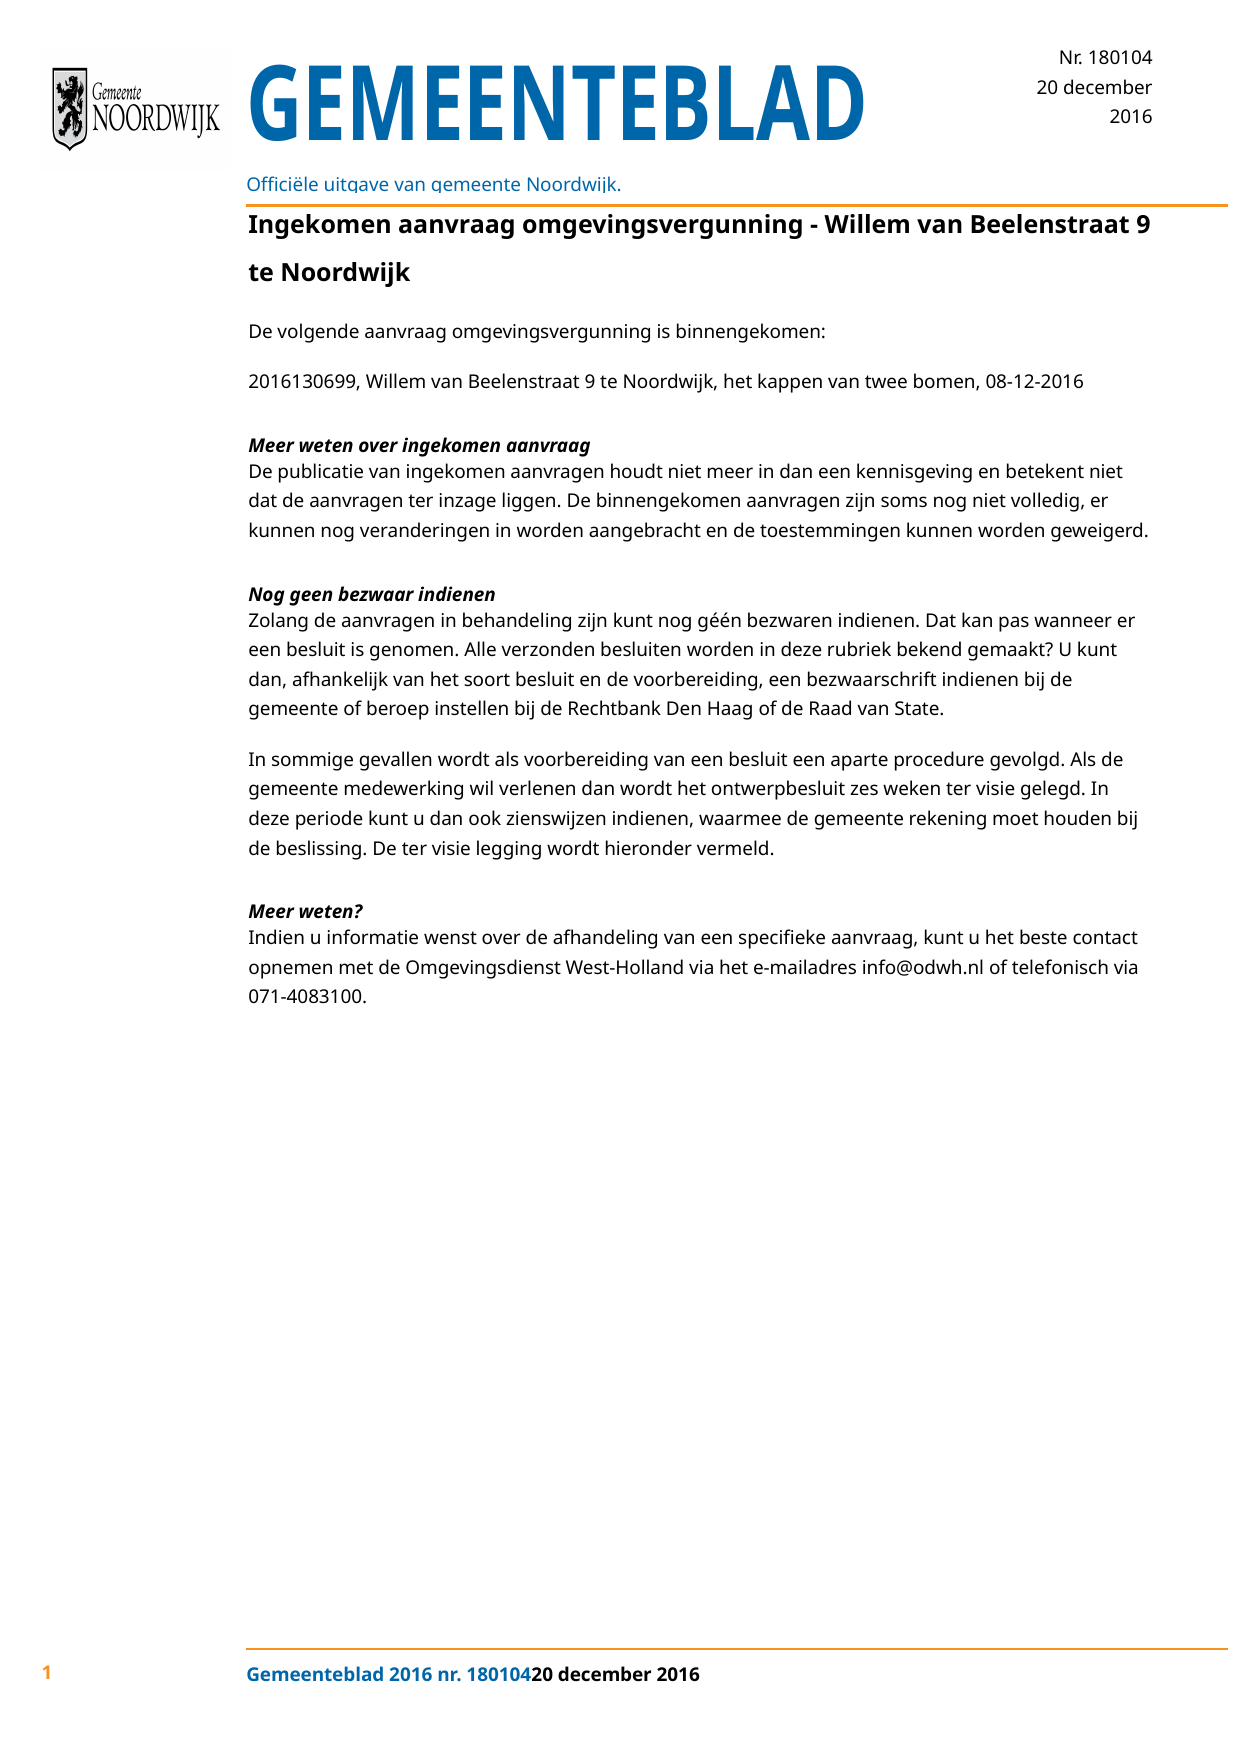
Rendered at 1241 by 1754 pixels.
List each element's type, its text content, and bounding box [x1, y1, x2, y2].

text Ingekomen aanvraag omgevingsvergunning - Willem van Beelenstraat 9 te Noordwijk [248, 207, 1152, 288]
text Nog geen bezwaar indienen [248, 581, 1152, 607]
picture [41, 47, 231, 172]
text De publicatie van ingekomen aanvragen houdt niet meer in dan een kennisgeving en betekent niet dat de aanvragen ter inzage liggen. De binnengekomen aanvragen zijn soms nog niet volledig, er kunnen nog veranderingen in worden aangebracht en de toestemmingen kunnen worden geweigerd. [248, 458, 1152, 543]
text Meer weten? [248, 899, 1152, 924]
text De volgende aanvraag omgevingsvergunning is binnengekomen: [248, 318, 1152, 344]
text Meer weten over ingekomen aanvraag [248, 432, 1152, 458]
text In sommige gevallen wordt als voorbereiding van een besluit een aparte procedure gevolgd. Als de gemeente medewerking wil verlenen dan wordt het ontwerpbesluit zes weken ter visie gelegd. In deze periode kunt u dan ook zienswijzen indienen, waarmee de gemeente rekening moet houden bij de beslissing. De ter visie legging wordt hieronder vermeld. [248, 746, 1152, 861]
text Indien u informatie wenst over de afhandeling van een specifieke aanvraag, kunt u het beste contact opnemen met de Omgevingsdienst West-Holland via het e-mailadres info@odwh.nl of telefonisch via 071-4083100. [248, 924, 1152, 1009]
text Zolang de aanvragen in behandeling zijn kunt nog géén bezwaren indienen. Dat kan pas wanneer er een besluit is genomen. Alle verzonden besluiten worden in deze rubriek bekend gemaakt? U kunt dan, afhankelijk van het soort besluit en de voorbereiding, een bezwaarschrift indienen bij de gemeente of beroep instellen bij de Rechtbank Den Haag of de Raad van State. [248, 607, 1152, 721]
text 2016130699, Willem van Beelenstraat 9 te Noordwijk, het kappen van twee bomen, 08-12-2016 [248, 368, 1152, 394]
